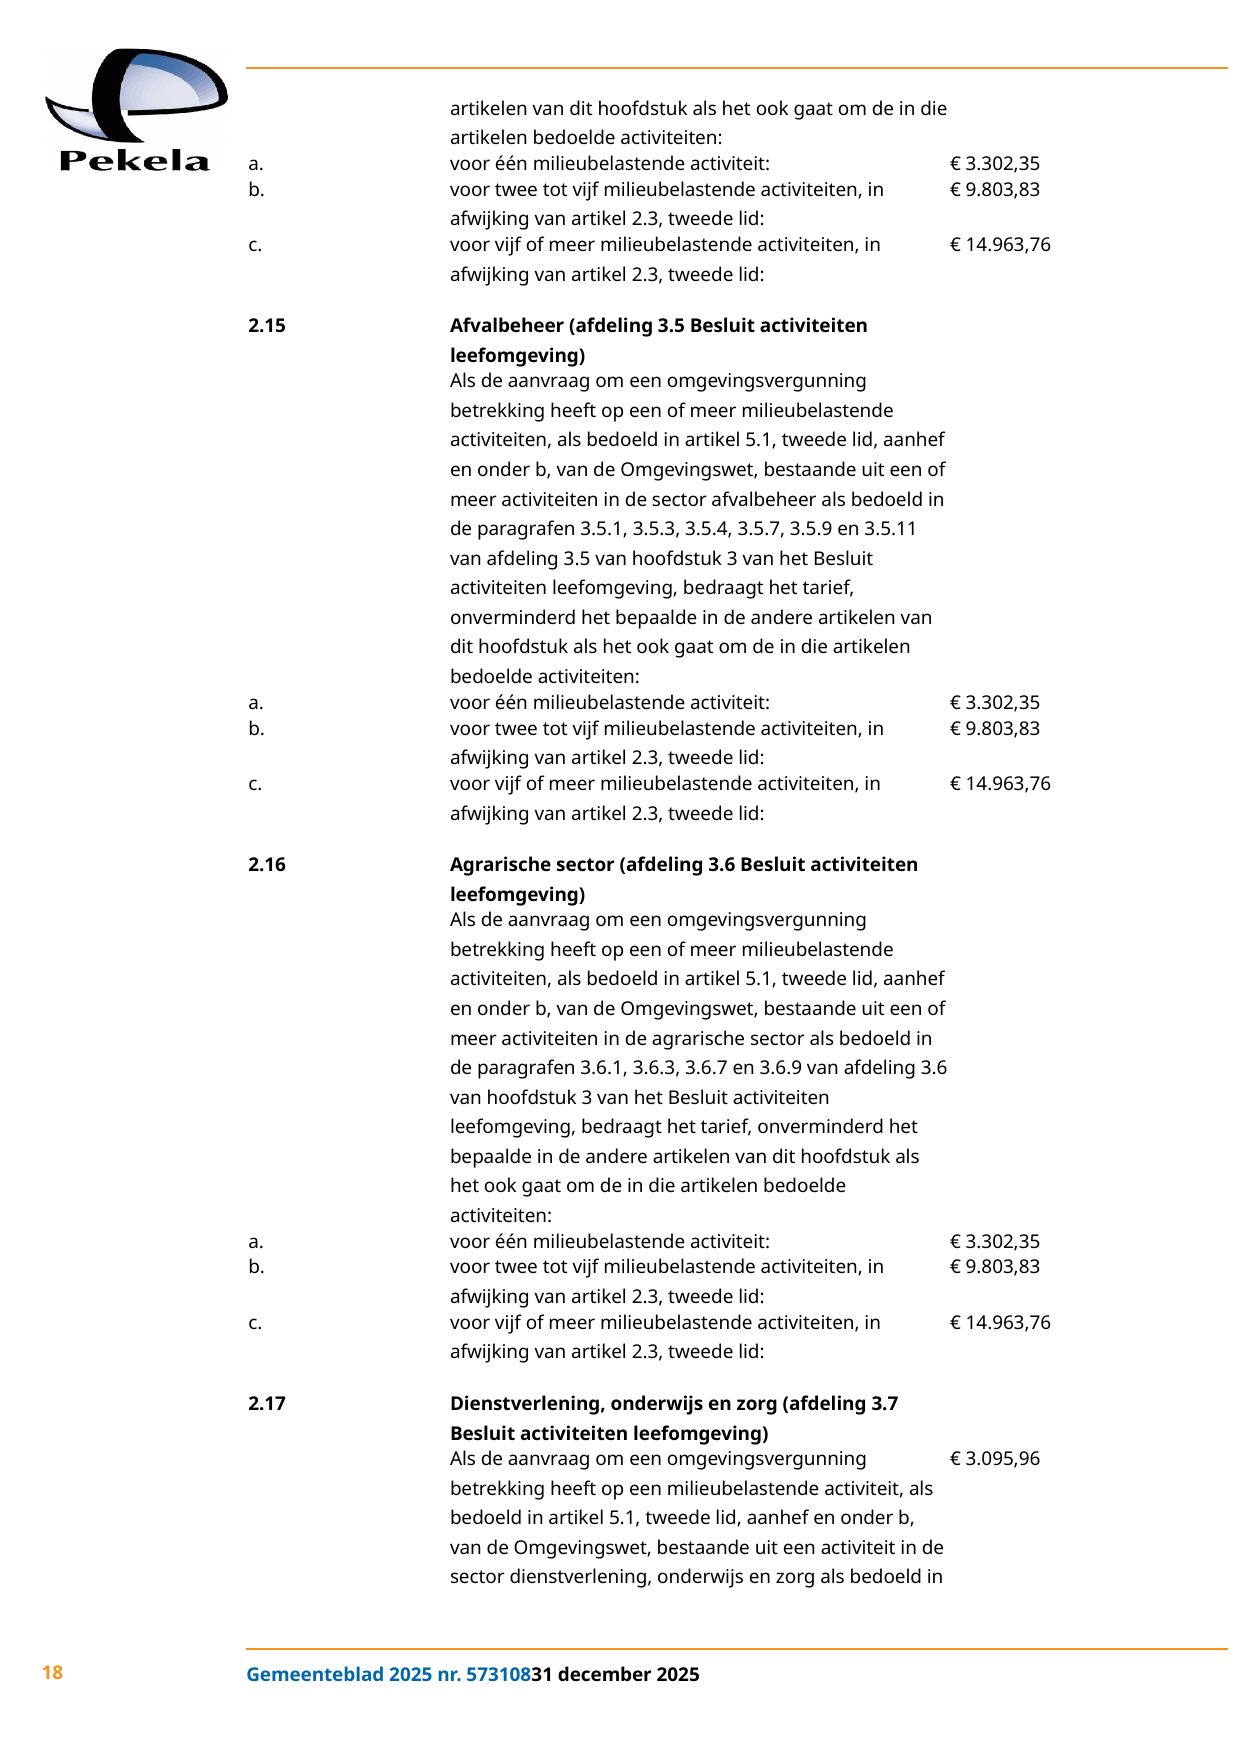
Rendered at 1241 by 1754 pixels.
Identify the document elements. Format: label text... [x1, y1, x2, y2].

table_cell € 3.302,35 [950, 1228, 1152, 1254]
table_cell [950, 825, 1152, 851]
table_cell [450, 1364, 950, 1390]
table_cell [950, 906, 1152, 1228]
table_cell € 14.963,76 [950, 770, 1152, 825]
table_cell Agrarische sector (afdeling 3.6 Besluit activiteiten leefomgeving) [450, 851, 950, 906]
table_cell 2.16 [248, 851, 450, 906]
table_cell voor één milieubelastende activiteit: [450, 150, 950, 176]
table_cell € 3.302,35 [950, 150, 1152, 176]
table_cell [248, 95, 450, 150]
table_cell 2.17 [248, 1390, 450, 1445]
table_cell [248, 368, 450, 689]
table_cell € 3.095,96 [950, 1445, 1152, 1589]
table_cell [248, 286, 450, 312]
table_cell voor één milieubelastende activiteit: [450, 1228, 950, 1254]
table_cell voor vijf of meer milieubelastende activiteiten, in afwijking van artikel 2.3, tweede lid: [450, 770, 950, 825]
table_cell Afvalbeheer (afdeling 3.5 Besluit activiteiten leefomgeving) [450, 312, 950, 367]
table_cell [950, 95, 1152, 150]
table_cell artikelen van dit hoofdstuk als het ook gaat om de in die artikelen bedoelde activiteiten: [450, 95, 950, 150]
table_cell € 9.803,83 [950, 176, 1152, 231]
table_cell Als de aanvraag om een omgevingsvergunning betrekking heeft op een of meer milieubelastende activiteiten, als bedoeld in artikel 5.1, tweede lid, aanhef en onder b, van de Omgevingswet, bestaande uit een of meer activiteiten in de agrarische sector als bedoeld in de paragrafen 3.6.1, 3.6.3, 3.6.7 en 3.6.9 van afdeling 3.6 van hoofdstuk 3 van het Besluit activiteiten leefomgeving, bedraagt het tarief, onverminderd het bepaalde in de andere artikelen van dit hoofdstuk als het ook gaat om de in die artikelen bedoelde activiteiten: [450, 906, 950, 1228]
table_cell [248, 906, 450, 1228]
table_cell Dienstverlening, onderwijs en zorg (afdeling 3.7 Besluit activiteiten leefomgeving) [450, 1390, 950, 1445]
table_cell a. [248, 1228, 450, 1254]
table_cell [248, 1445, 450, 1589]
table_cell voor één milieubelastende activiteit: [450, 689, 950, 715]
table_cell voor twee tot vijf milieubelastende activiteiten, in afwijking van artikel 2.3, tweede lid: [450, 715, 950, 770]
table_cell € 14.963,76 [950, 231, 1152, 286]
table_cell € 3.302,35 [950, 689, 1152, 715]
table_cell [450, 286, 950, 312]
table_cell voor vijf of meer milieubelastende activiteiten, in afwijking van artikel 2.3, tweede lid: [450, 1309, 950, 1364]
table_cell [950, 286, 1152, 312]
table_cell b. [248, 715, 450, 770]
table_cell voor twee tot vijf milieubelastende activiteiten, in afwijking van artikel 2.3, tweede lid: [450, 176, 950, 231]
picture [41, 47, 231, 172]
table_cell 2.15 [248, 312, 450, 367]
table_cell c. [248, 231, 450, 286]
table_cell Als de aanvraag om een omgevingsvergunning betrekking heeft op een of meer milieubelastende activiteiten, als bedoeld in artikel 5.1, tweede lid, aanhef en onder b, van de Omgevingswet, bestaande uit een of meer activiteiten in de sector afvalbeheer als bedoeld in de paragrafen 3.5.1, 3.5.3, 3.5.4, 3.5.7, 3.5.9 en 3.5.11 van afdeling 3.5 van hoofdstuk 3 van het Besluit activiteiten leefomgeving, bedraagt het tarief, onverminderd het bepaalde in de andere artikelen van dit hoofdstuk als het ook gaat om de in die artikelen bedoelde activiteiten: [450, 368, 950, 689]
table_cell a. [248, 150, 450, 176]
table_cell Als de aanvraag om een omgevingsvergunning betrekking heeft op een milieubelastende activiteit, als bedoeld in artikel 5.1, tweede lid, aanhef en onder b, van de Omgevingswet, bestaande uit een activiteit in de sector dienstverlening, onderwijs en zorg als bedoeld in [450, 1445, 950, 1589]
table_cell [950, 1364, 1152, 1390]
table_cell [950, 312, 1152, 367]
table_cell [248, 825, 450, 851]
table_cell b. [248, 176, 450, 231]
table_cell [950, 1390, 1152, 1445]
table_cell b. [248, 1254, 450, 1309]
table_cell [450, 825, 950, 851]
table_cell [950, 368, 1152, 689]
table_cell € 9.803,83 [950, 1254, 1152, 1309]
table_cell [950, 851, 1152, 906]
table_cell a. [248, 689, 450, 715]
table_cell € 14.963,76 [950, 1309, 1152, 1364]
table_cell [248, 1364, 450, 1390]
table_cell c. [248, 770, 450, 825]
table_cell voor vijf of meer milieubelastende activiteiten, in afwijking van artikel 2.3, tweede lid: [450, 231, 950, 286]
table_cell € 9.803,83 [950, 715, 1152, 770]
table_cell c. [248, 1309, 450, 1364]
table_cell voor twee tot vijf milieubelastende activiteiten, in afwijking van artikel 2.3, tweede lid: [450, 1254, 950, 1309]
